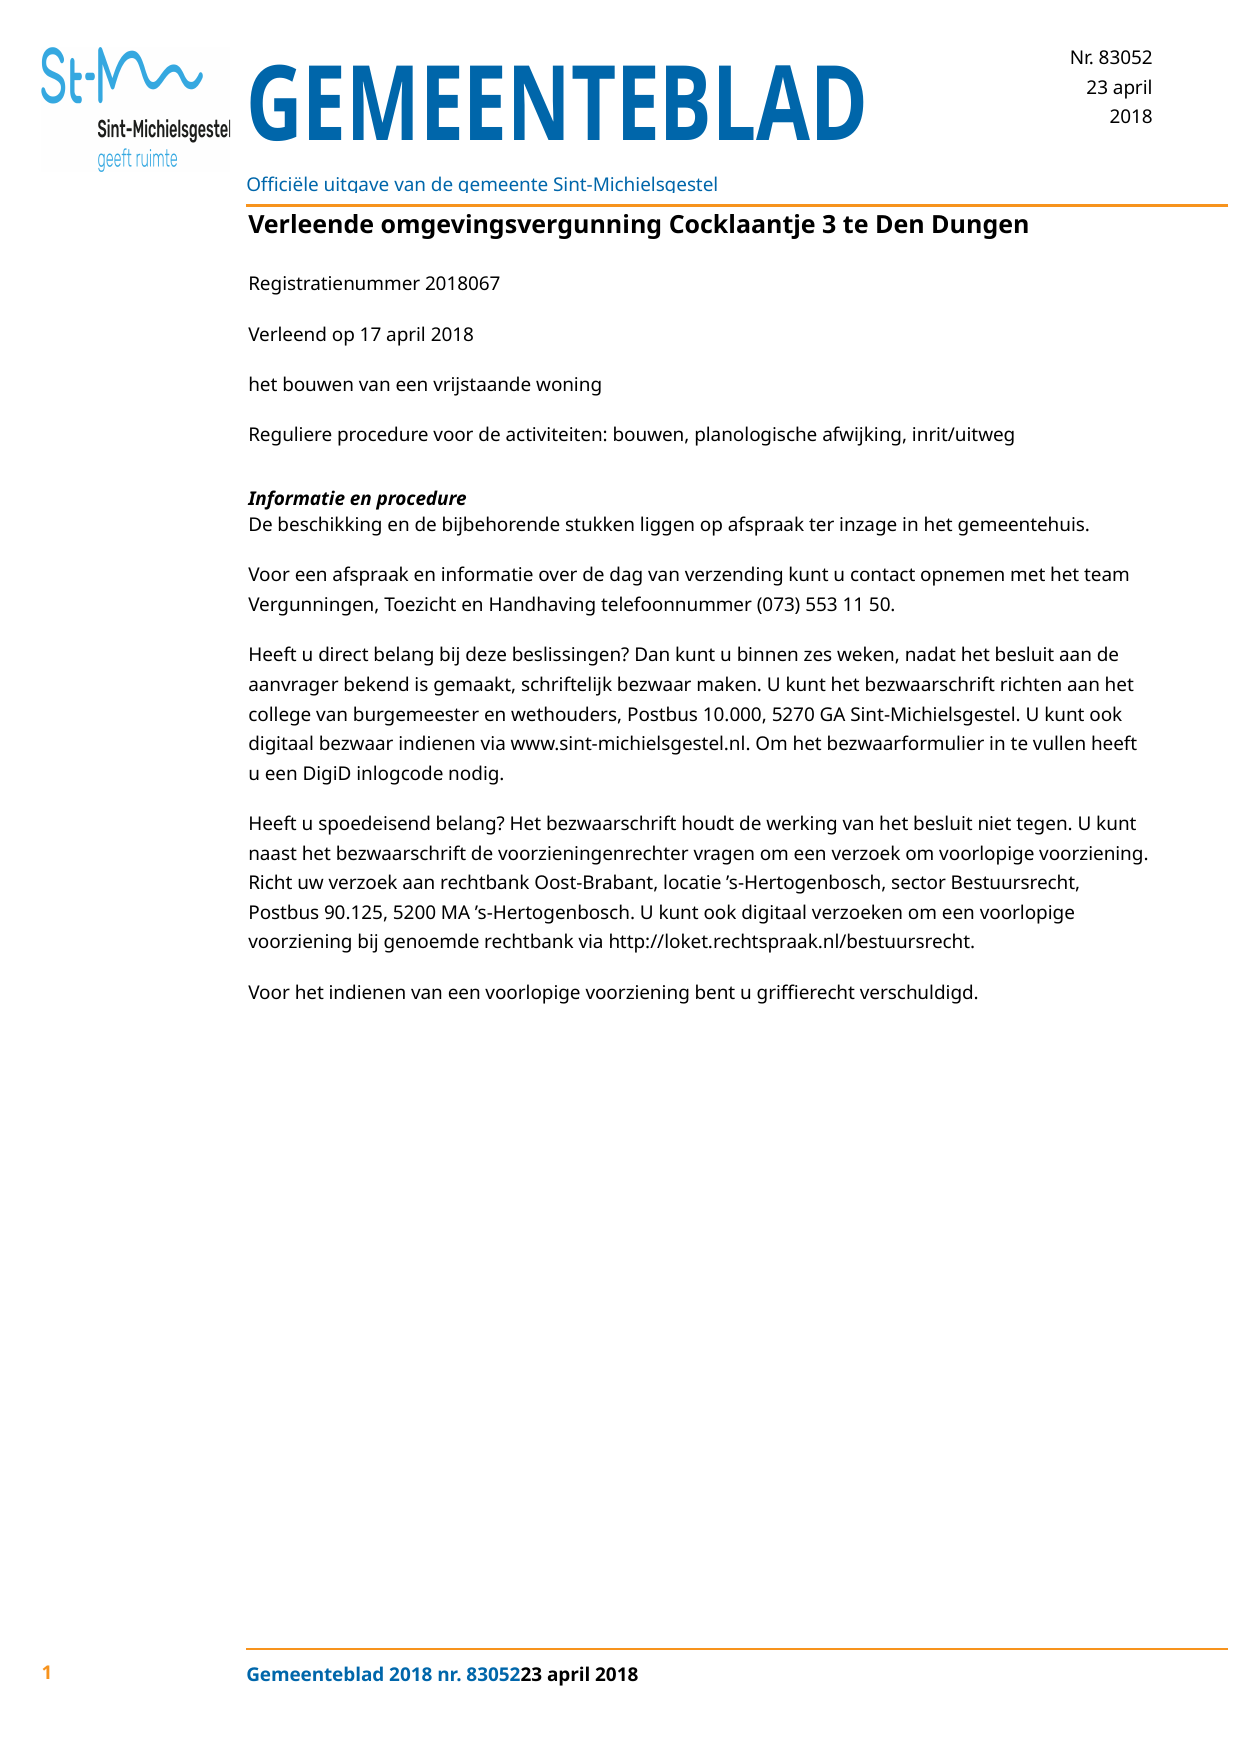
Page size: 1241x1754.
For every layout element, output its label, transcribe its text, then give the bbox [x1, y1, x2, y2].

text Heeft u spoedeisend belang? Het bezwaarschrift houdt de werking van het besluit niet tegen. U kunt naast het bezwaarschrift de voorzieningenrechter vragen om een verzoek om voorlopige voorziening. Richt uw verzoek aan rechtbank Oost-Brabant, locatie ’s-Hertogenbosch, sector Bestuursrecht, Postbus 90.125, 5200 MA ’s-Hertogenbosch. U kunt ook digitaal verzoeken om een voorlopige voorziening bij genoemde rechtbank via http://loket.rechtspraak.nl/bestuursrecht. [248, 810, 1152, 954]
text Verleend op 17 april 2018 [248, 321, 1152, 346]
text het bouwen van een vrijstaande woning [248, 371, 1152, 397]
text Informatie en procedure [248, 486, 1152, 511]
text Voor het indienen van een voorlopige voorziening bent u griffierecht verschuldigd. [248, 979, 1152, 1005]
text Reguliere procedure voor de activiteiten: bouwen, planologische afwijking, inrit/uitweg [248, 422, 1152, 447]
text Registratienummer 2018067 [248, 270, 1152, 296]
picture [41, 47, 231, 172]
text Voor een afspraak en informatie over de dag van verzending kunt u contact opnemen met het team Vergunningen, Toezicht en Handhaving telefoonnummer (073) 553 11 50. [248, 562, 1152, 617]
text Verleende omgevingsvergunning Cocklaantje 3 te Den Dungen [248, 207, 1152, 241]
text De beschikking en de bijbehorende stukken liggen op afspraak ter inzage in het gemeentehuis. [248, 511, 1152, 537]
text Heeft u direct belang bij deze beslissingen? Dan kunt u binnen zes weken, nadat het besluit aan de aanvrager bekend is gemaakt, schriftelijk bezwaar maken. U kunt het bezwaarschrift richten aan het college van burgemeester en wethouders, Postbus 10.000, 5270 GA Sint-Michielsgestel. U kunt ook digitaal bezwaar indienen via www.sint-michielsgestel.nl. Om het bezwaarformulier in te vullen heeft u een DigiD inlogcode nodig. [248, 642, 1152, 786]
